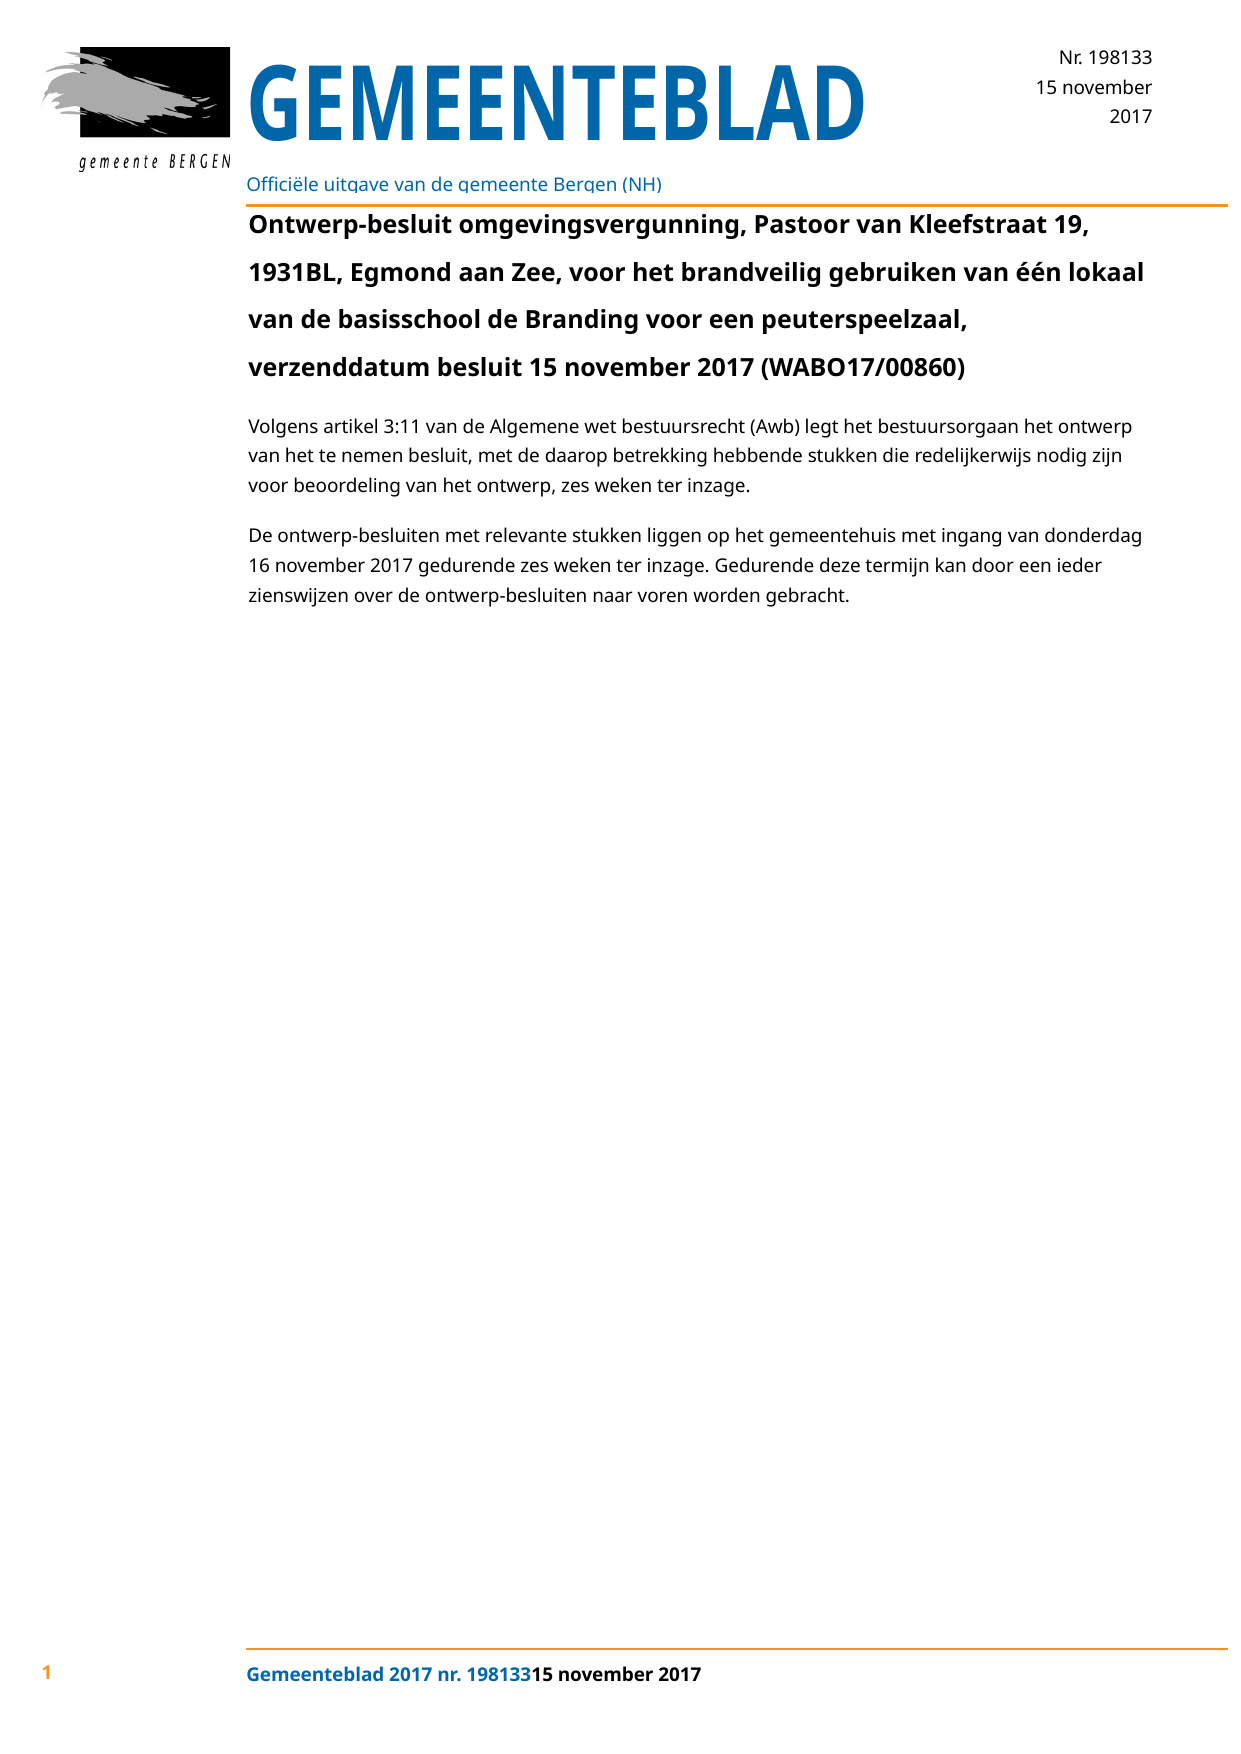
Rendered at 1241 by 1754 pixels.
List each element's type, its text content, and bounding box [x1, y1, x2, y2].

picture [41, 47, 231, 172]
text De ontwerp-besluiten met relevante stukken liggen op het gemeentehuis met ingang van donderdag 16 november 2017 gedurende zes weken ter inzage. Gedurende deze termijn kan door een ieder zienswijzen over de ontwerp-besluiten naar voren worden gebracht. [248, 523, 1152, 608]
text Ontwerp-besluit omgevingsvergunning, Pastoor van Kleefstraat 19, 1931BL, Egmond aan Zee, voor het brandveilig gebruiken van één lokaal van de basisschool de Branding voor een peuterspeelzaal, verzenddatum besluit 15 november 2017 (WABO17/00860) [248, 207, 1152, 384]
text Volgens artikel 3:11 van de Algemene wet bestuursrecht (Awb) legt het bestuursorgaan het ontwerp van het te nemen besluit, met de daarop betrekking hebbende stukken die redelijkerwijs nodig zijn voor beoordeling van het ontwerp, zes weken ter inzage. [248, 413, 1152, 498]
